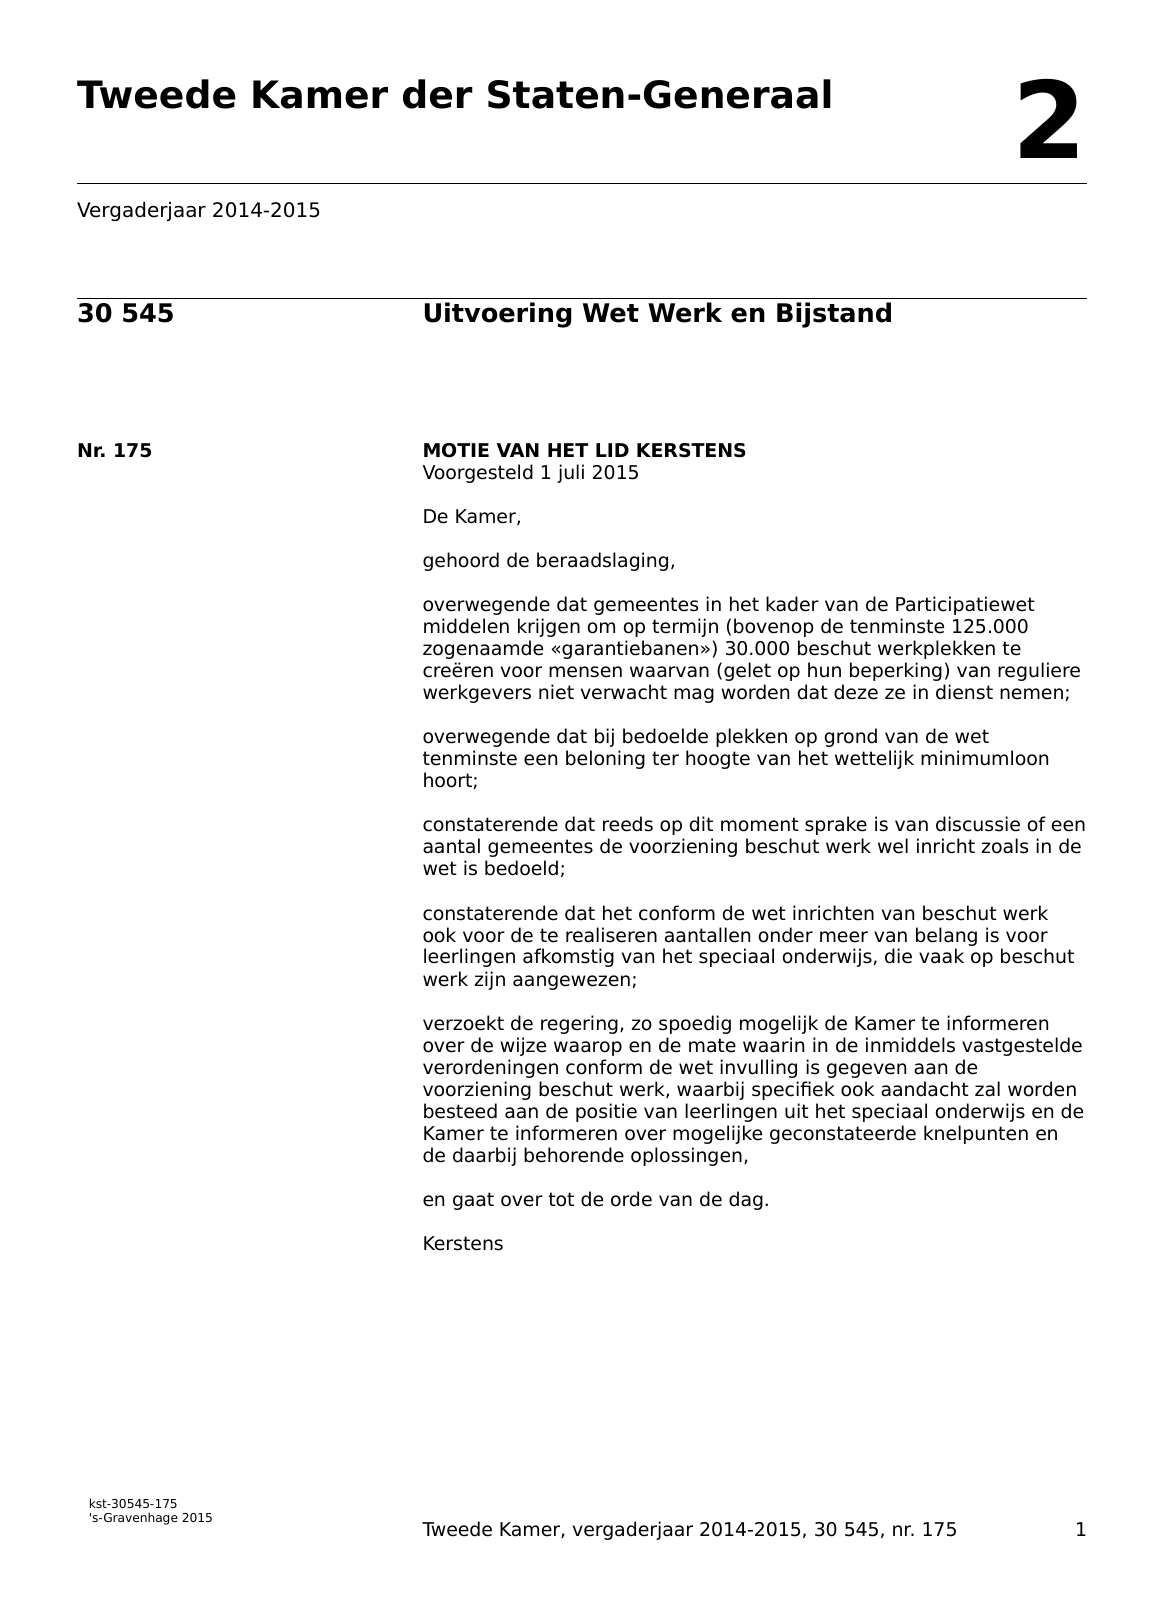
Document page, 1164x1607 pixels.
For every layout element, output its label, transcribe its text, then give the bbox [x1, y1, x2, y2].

text Voorgesteld 1 juli 2015 [422, 462, 1087, 484]
text overwegende dat gemeentes in het kader van de Participatiewet middelen krijgen om op termijn (bovenop de tenminste 125.000 zogenaamde «garantiebanen») 30.000 beschut werkplekken te creëren voor mensen waarvan (gelet op hun beperking) van reguliere werkgevers niet verwacht mag worden dat deze ze in dienst nemen; [422, 594, 1087, 704]
table_cell Vergaderjaar 2014-2015 [77, 184, 1087, 298]
subtitle 30 545 Uitvoering Wet Werk en Bijstand [77, 299, 1087, 329]
text De Kamer, [422, 506, 1087, 528]
table_header 2 [886, 59, 1087, 183]
text gehoord de beraadslaging, [422, 550, 1087, 572]
text constaterende dat reeds op dit moment sprake is van discussie of een aantal gemeentes de voorziening beschut werk wel inricht zoals in de wet is bedoeld; [422, 814, 1087, 880]
text Kerstens [422, 1233, 1087, 1255]
text verzoekt de regering, zo spoedig mogelijk de Kamer te informeren over de wijze waarop en de mate waarin in de inmiddels vastgestelde verordeningen conform de wet invulling is gegeven aan de voorziening beschut werk, waarbij specifiek ook aandacht zal worden besteed aan de positie van leerlingen uit het speciaal onderwijs en de Kamer te informeren over mogelijke geconstateerde knelpunten en de daarbij behorende oplossingen, [422, 1013, 1087, 1166]
text 's-Gravenhage 2015 [88, 1511, 323, 1525]
text kst-30545-175 [88, 1497, 323, 1511]
table_header Tweede Kamer der Staten-Generaal [77, 59, 886, 183]
subtitle Nr. 175 MOTIE VAN HET LID KERSTENS [77, 440, 1087, 462]
text overwegende dat bij bedoelde plekken op grond van de wet tenminste een beloning ter hoogte van het wettelijk minimumloon hoort; [422, 726, 1087, 792]
text constaterende dat het conform de wet inrichten van beschut werk ook voor de te realiseren aantallen onder meer van belang is voor leerlingen afkomstig van het speciaal onderwijs, die vaak op beschut werk zijn aangewezen; [422, 902, 1087, 990]
text en gaat over tot de orde van de dag. [422, 1189, 1087, 1211]
